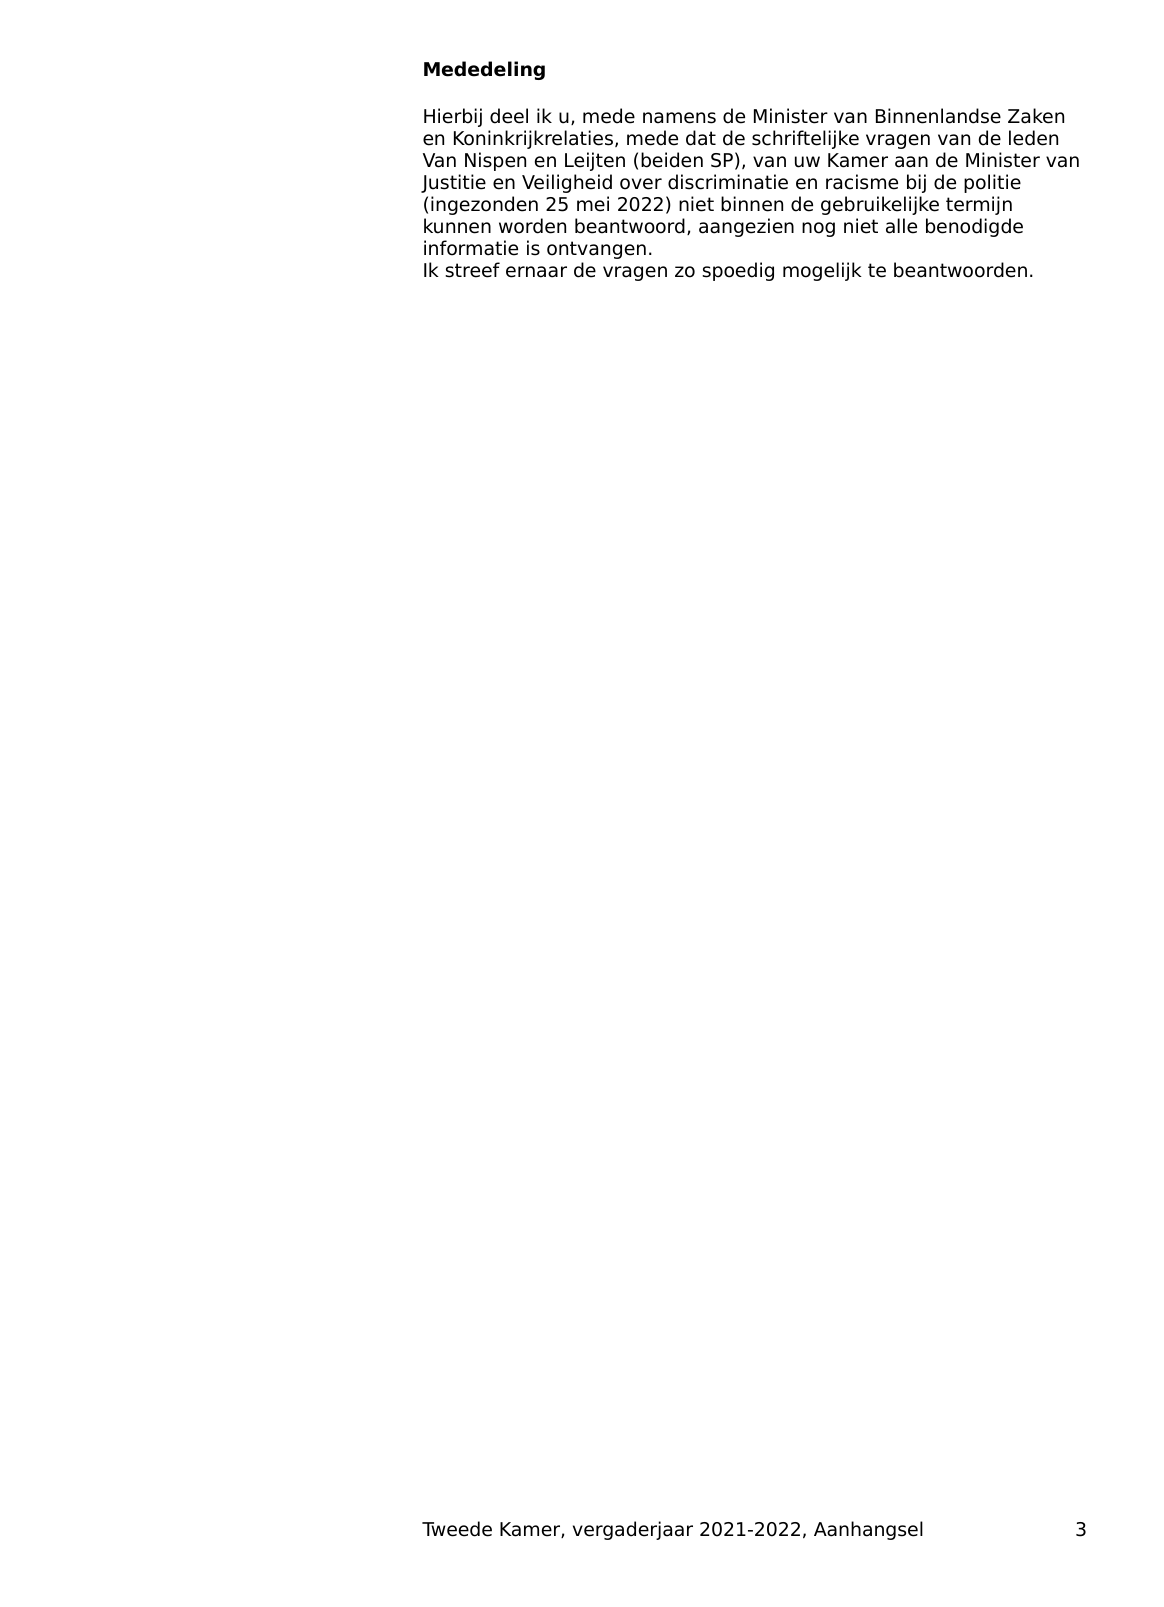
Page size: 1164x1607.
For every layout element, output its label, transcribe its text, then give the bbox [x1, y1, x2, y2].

text Ik streef ernaar de vragen zo spoedig mogelijk te beantwoorden. [422, 260, 1087, 282]
text Hierbij deel ik u, mede namens de Minister van Binnenlandse Zaken en Koninkrijkrelaties, mede dat de schriftelijke vragen van de leden Van Nispen en Leijten (beiden SP), van uw Kamer aan de Minister van Justitie en Veiligheid over discriminatie en racisme bij de politie (ingezonden 25 mei 2022) niet binnen de gebruikelijke termijn kunnen worden beantwoord, aangezien nog niet alle benodigde informatie is ontvangen. [422, 106, 1087, 260]
subtitle Mededeling [422, 59, 1087, 81]
